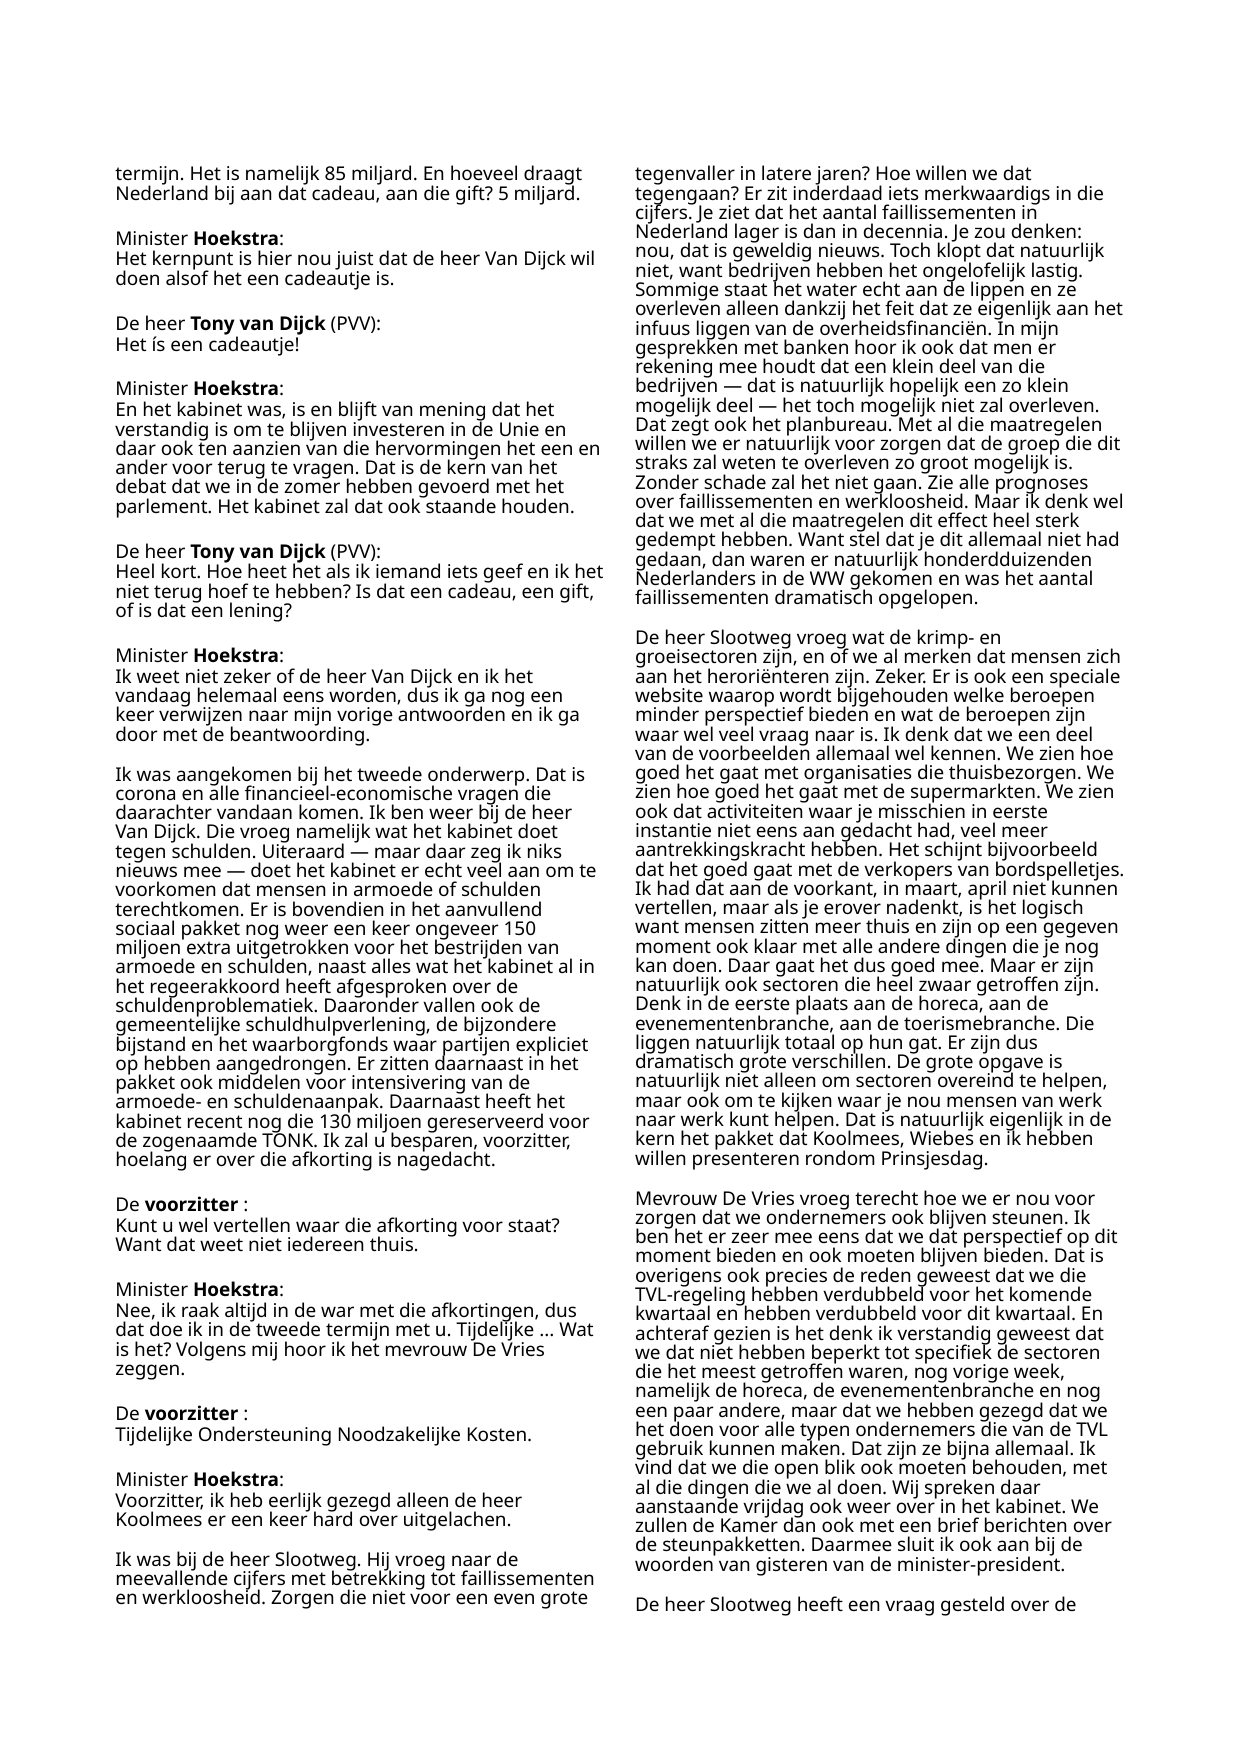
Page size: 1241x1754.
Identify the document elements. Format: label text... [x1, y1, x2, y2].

text Het kernpunt is hier nou juist dat de heer Van Dijck wil doen alsof het een cadeautje is. [115, 250, 605, 289]
text Mevrouw De Vries vroeg terecht hoe we er nou voor zorgen dat we ondernemers ook blijven steunen. Ik ben het er zeer mee eens dat we dat perspectief op dit moment bieden en ook moeten blijven bieden. Dat is overigens ook precies de reden geweest dat we die TVL-regeling hebben verdubbeld voor het komende kwartaal en hebben verdubbeld voor dit kwartaal. En achteraf gezien is het denk ik verstandig geweest dat we dat niet hebben beperkt tot specifiek de sectoren die het meest getroffen waren, nog vorige week, namelijk de horeca, de evenementenbranche en nog een paar andere, maar dat we hebben gezegd dat we het doen voor alle typen ondernemers die van de TVL gebruik kunnen maken. Dat zijn ze bijna allemaal. Ik vind dat we die open blik ook moeten behouden, met al die dingen die we al doen. Wij spreken daar aanstaande vrijdag ook weer over in het kabinet. We zullen de Kamer dan ook met een brief berichten over de steunpakketten. Daarmee sluit ik ook aan bij de woorden van gisteren van de minister-president. [635, 1189, 1125, 1575]
text De heer Slootweg vroeg wat de krimp- en groeisectoren zijn, en of we al merken dat mensen zich aan het heroriënteren zijn. Zeker. Er is ook een speciale website waarop wordt bijgehouden welke beroepen minder perspectief bieden en wat de beroepen zijn waar wel veel vraag naar is. Ik denk dat we een deel van de voorbeelden allemaal wel kennen. We zien hoe goed het gaat met organisaties die thuisbezorgen. We zien hoe goed het gaat met de supermarkten. We zien ook dat activiteiten waar je misschien in eerste instantie niet eens aan gedacht had, veel meer aantrekkingskracht hebben. Het schijnt bijvoorbeeld dat het goed gaat met de verkopers van bordspelletjes. Ik had dat aan de voorkant, in maart, april niet kunnen vertellen, maar als je erover nadenkt, is het logisch want mensen zitten meer thuis en zijn op een gegeven moment ook klaar met alle andere dingen die je nog kan doen. Daar gaat het dus goed mee. Maar er zijn natuurlijk ook sectoren die heel zwaar getroffen zijn. Denk in de eerste plaats aan de horeca, aan de evenementenbranche, aan de toerismebranche. Die liggen natuurlijk totaal op hun gat. Er zijn dus dramatisch grote verschillen. De grote opgave is natuurlijk niet alleen om sectoren overeind te helpen, maar ook om te kijken waar je nou mensen van werk naar werk kunt helpen. Dat is natuurlijk eigenlijk in de kern het pakket dat Koolmees, Wiebes en ik hebben willen presenteren rondom Prinsjesdag. [635, 629, 1125, 1169]
text De heer Tony van Dijck (PVV): [115, 538, 605, 563]
text Minister Hoekstra: [115, 376, 605, 401]
text De heer Slootweg heeft een vraag gesteld over de [635, 1596, 1125, 1615]
text Kunt u wel vertellen waar die afkorting voor staat? Want dat weet niet iedereen thuis. [115, 1217, 605, 1256]
text Voorzitter, ik heb eerlijk gezegd alleen de heer Koolmees er een keer hard over uitgelachen. [115, 1492, 605, 1530]
text Het ís een cadeautje! [115, 336, 605, 355]
text Ik was aangekomen bij het tweede onderwerp. Dat is corona en alle financieel-economische vragen die daarachter vandaan komen. Ik ben weer bij de heer Van Dijck. Die vroeg namelijk wat het kabinet doet tegen schulden. Uiteraard — maar daar zeg ik niks nieuws mee — doet het kabinet er echt veel aan om te voorkomen dat mensen in armoede of schulden terechtkomen. Er is bovendien in het aanvullend sociaal pakket nog weer een keer ongeveer 150 miljoen extra uitgetrokken voor het bestrijden van armoede en schulden, naast alles wat het kabinet al in het regeerakkoord heeft afgesproken over de schuldenproblematiek. Daaronder vallen ook de gemeentelijke schuldhulpverlening, de bijzondere bijstand en het waarborgfonds waar partijen expliciet op hebben aangedrongen. Er zitten daarnaast in het pakket ook middelen voor intensivering van de armoede- en schuldenaanpak. Daarnaast heeft het kabinet recent nog die 130 miljoen gereserveerd voor de zogenaamde TONK. Ik zal u besparen, voorzitter, hoelang er over die afkorting is nagedacht. [115, 766, 605, 1170]
text De voorzitter : [115, 1400, 605, 1426]
text Nee, ik raak altijd in de war met die afkortingen, dus dat doe ik in de tweede termijn met u. Tijdelijke ... Wat is het? Volgens mij hoor ik het mevrouw De Vries zeggen. [115, 1302, 605, 1379]
text Minister Hoekstra: [115, 1276, 605, 1302]
text termijn. Het is namelijk 85 miljard. En hoeveel draagt Nederland bij aan dat cadeau, aan die gift? 5 miljard. [115, 165, 605, 204]
text Minister Hoekstra: [115, 225, 605, 250]
text Heel kort. Hoe heet het als ik iemand iets geef en ik het niet terug hoef te hebben? Is dat een cadeau, een gift, of is dat een lening? [115, 563, 605, 621]
text Minister Hoekstra: [115, 642, 605, 668]
text En het kabinet was, is en blijft van mening dat het verstandig is om te blijven investeren in de Unie en daar ook ten aanzien van die hervormingen het een en ander voor terug te vragen. Dat is de kern van het debat dat we in de zomer hebben gevoerd met het parlement. Het kabinet zal dat ook staande houden. [115, 401, 605, 517]
text Minister Hoekstra: [115, 1466, 605, 1492]
text tegenvaller in latere jaren? Hoe willen we dat tegengaan? Er zit inderdaad iets merkwaardigs in die cijfers. Je ziet dat het aantal faillissementen in Nederland lager is dan in decennia. Je zou denken: nou, dat is geweldig nieuws. Toch klopt dat natuurlijk niet, want bedrijven hebben het ongelofelijk lastig. Sommige staat het water echt aan de lippen en ze overleven alleen dankzij het feit dat ze eigenlijk aan het infuus liggen van de overheidsfinanciën. In mijn gesprekken met banken hoor ik ook dat men er rekening mee houdt dat een klein deel van die bedrijven — dat is natuurlijk hopelijk een zo klein mogelijk deel — het toch mogelijk niet zal overleven. Dat zegt ook het planbureau. Met al die maatregelen willen we er natuurlijk voor zorgen dat de groep die dit straks zal weten te overleven zo groot mogelijk is. Zonder schade zal het niet gaan. Zie alle prognoses over faillissementen en werkloosheid. Maar ik denk wel dat we met al die maatregelen dit effect heel sterk gedempt hebben. Want stel dat je dit allemaal niet had gedaan, dan waren er natuurlijk honderdduizenden Nederlanders in de WW gekomen en was het aantal faillissementen dramatisch opgelopen. [635, 165, 1125, 608]
text Tijdelijke Ondersteuning Noodzakelijke Kosten. [115, 1426, 605, 1445]
text Ik was bij de heer Slootweg. Hij vroeg naar de meevallende cijfers met betrekking tot faillissementen en werkloosheid. Zorgen die niet voor een even grote [115, 1551, 605, 1609]
text De heer Tony van Dijck (PVV): [115, 310, 605, 336]
text De voorzitter : [115, 1191, 605, 1217]
text Ik weet niet zeker of de heer Van Dijck en ik het vandaag helemaal eens worden, dus ik ga nog een keer verwijzen naar mijn vorige antwoorden en ik ga door met de beantwoording. [115, 668, 605, 745]
